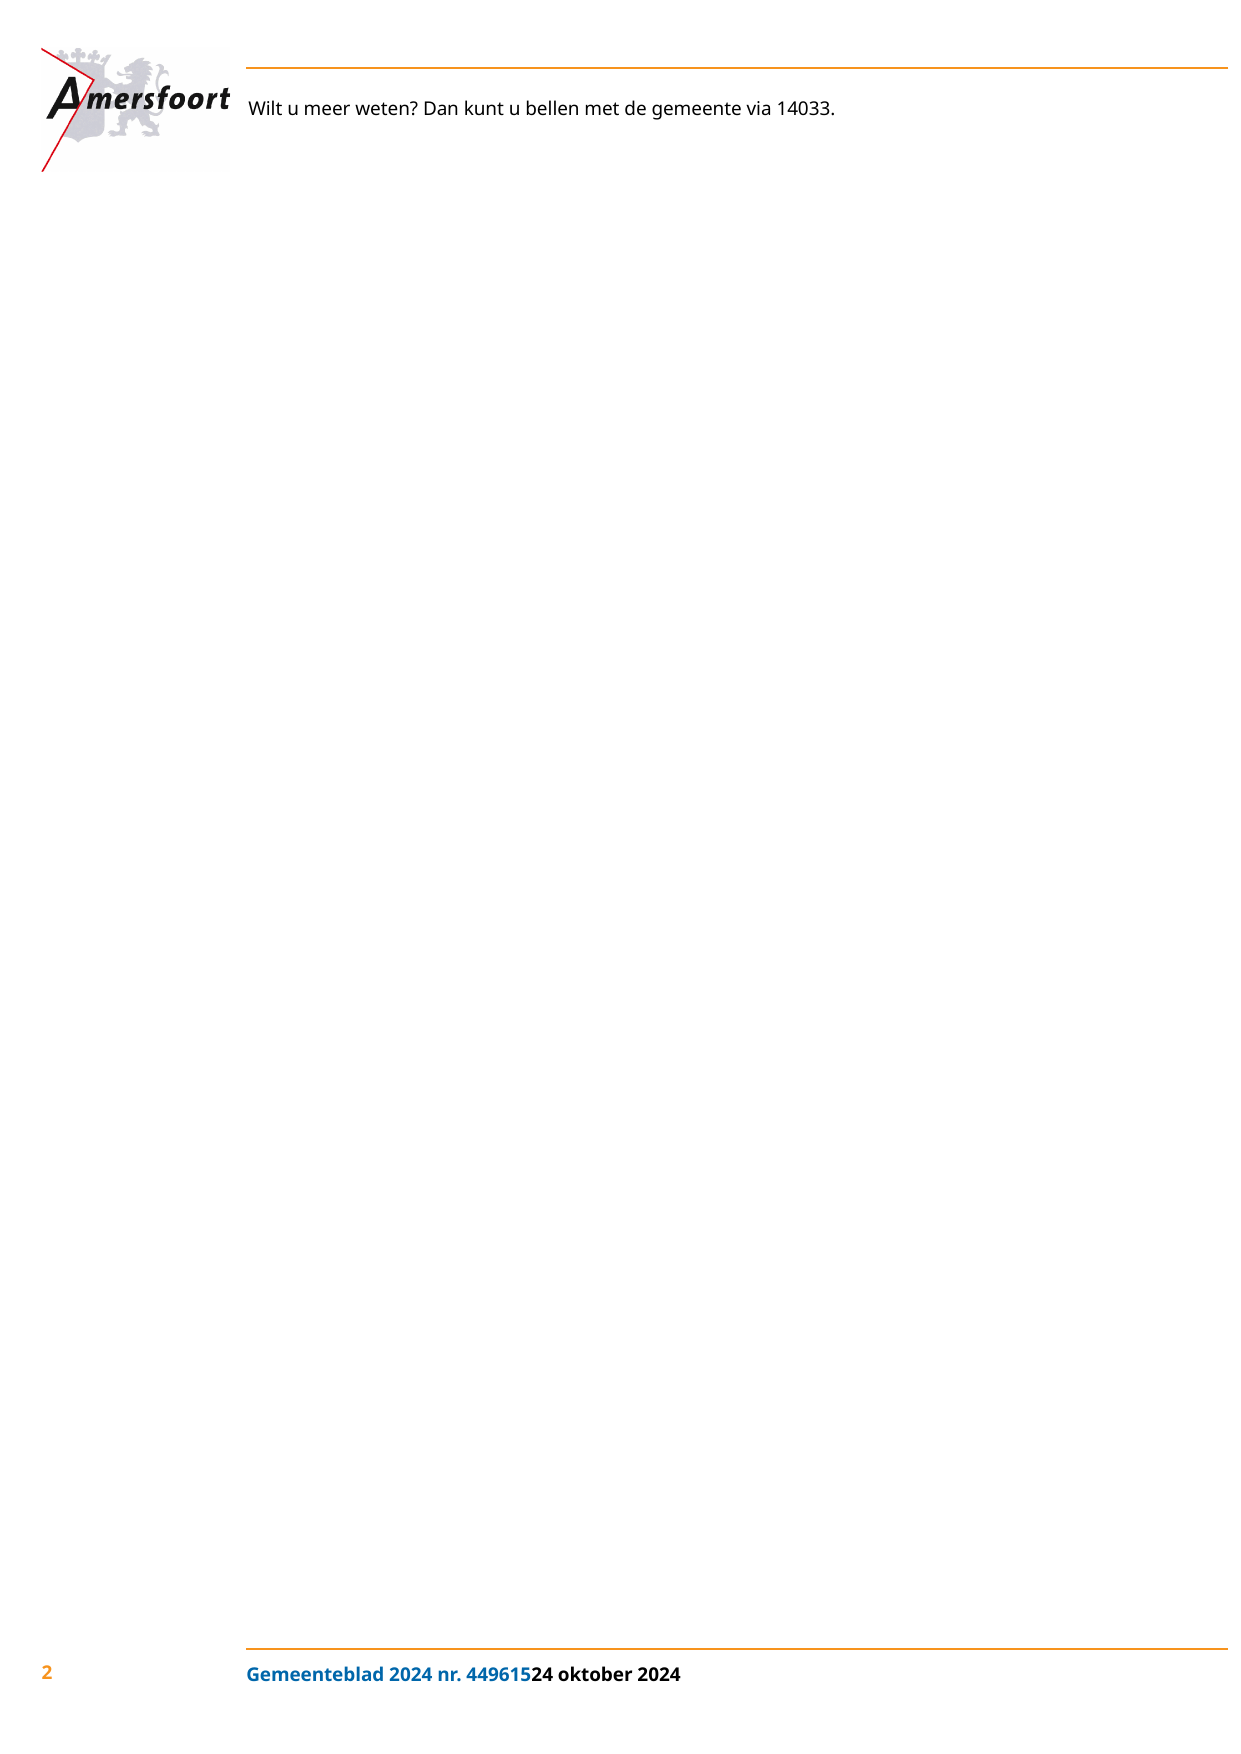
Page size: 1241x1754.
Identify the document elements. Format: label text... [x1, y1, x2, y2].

text Wilt u meer weten? Dan kunt u bellen met de gemeente via 14033. [248, 95, 1152, 121]
picture [41, 47, 231, 172]
